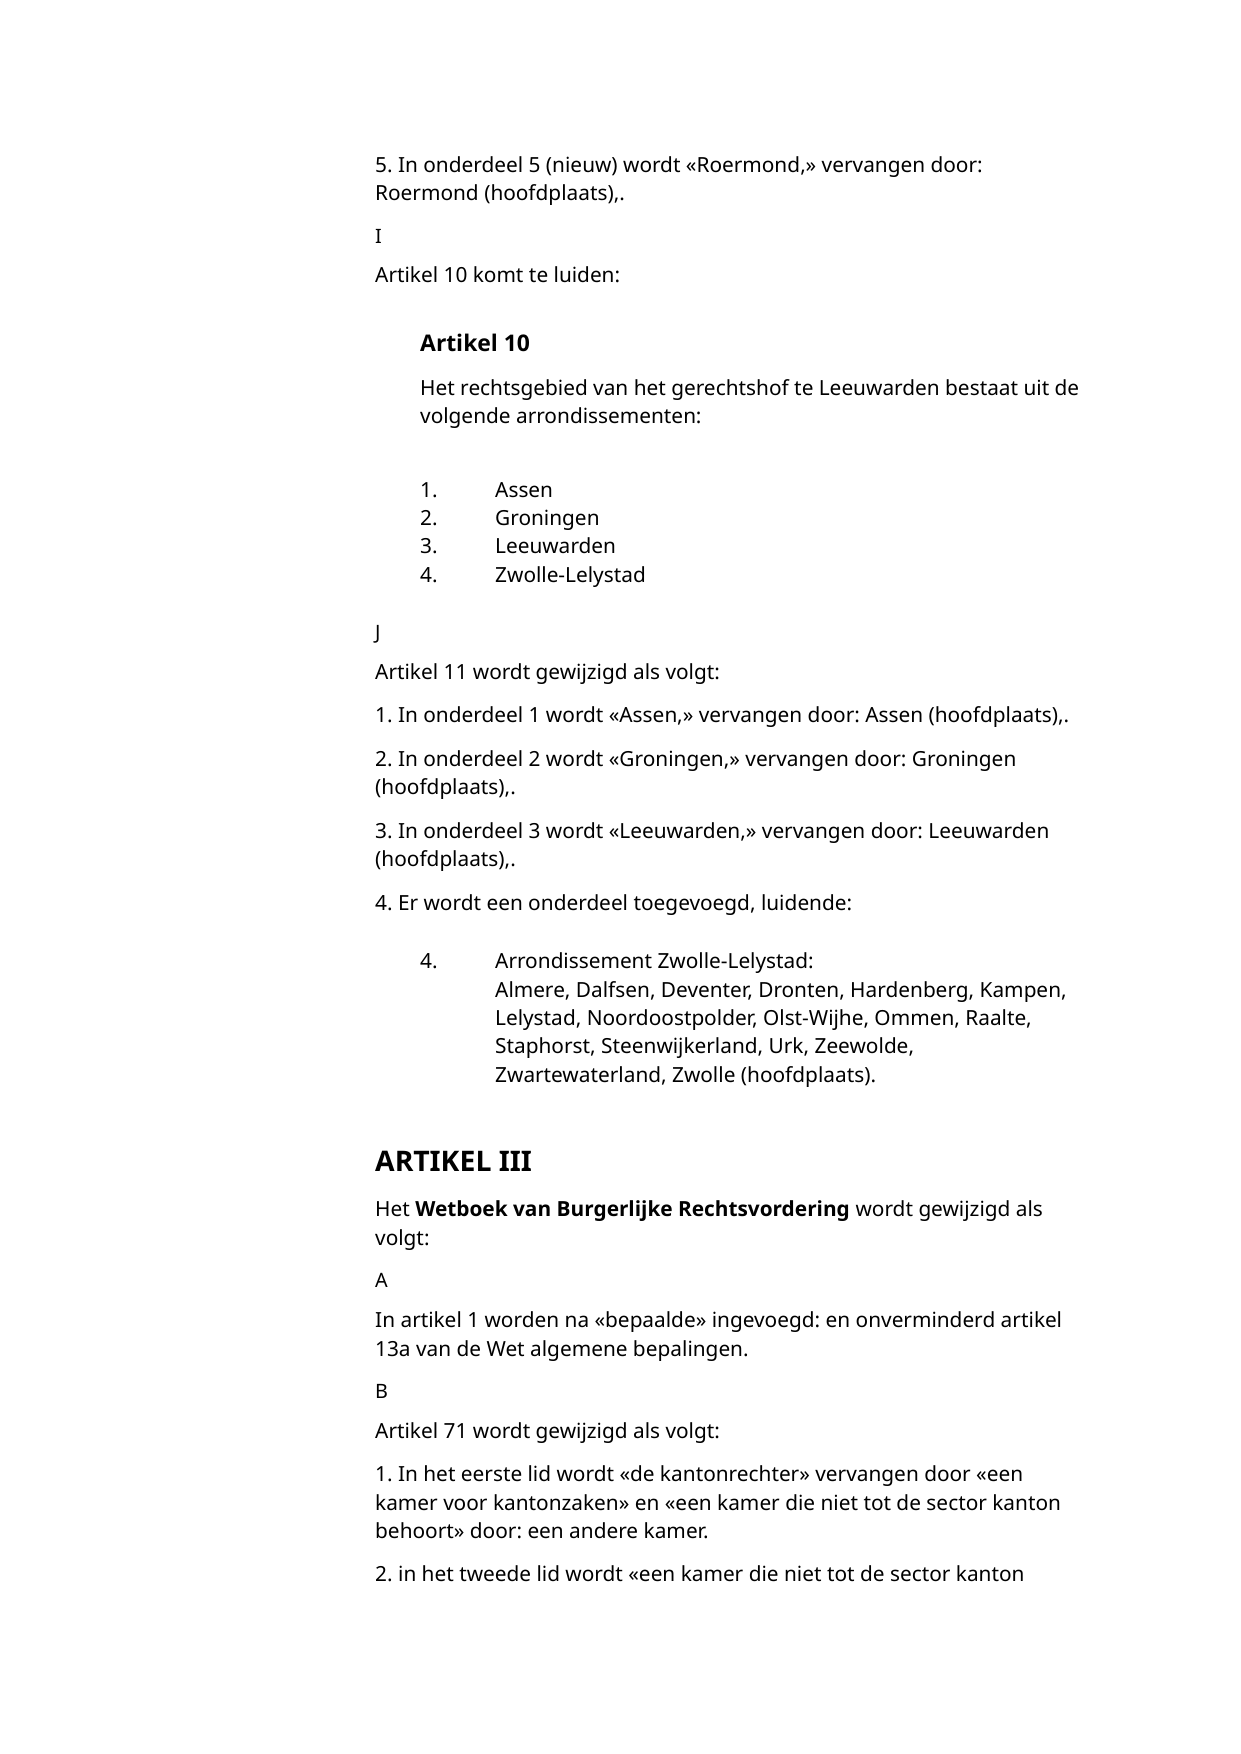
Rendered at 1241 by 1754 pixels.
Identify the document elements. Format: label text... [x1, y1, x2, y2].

text Artikel 11 wordt gewijzigd als volgt: [375, 657, 1090, 686]
text Het Wetboek van Burgerlijke Rechtsvordering wordt gewijzigd als volgt: [375, 1194, 1090, 1251]
text In artikel 1 worden na «bepaalde» ingevoegd: en onverminderd artikel 13a van de Wet algemene bepalingen. [375, 1305, 1090, 1362]
text I [375, 222, 1090, 249]
text 2. in het tweede lid wordt «een kamer die niet tot de sector kanton [375, 1559, 1090, 1588]
list Leeuwarden [420, 532, 1090, 560]
list Zwolle-Lelystad [420, 560, 1090, 588]
text Artikel 71 wordt gewijzigd als volgt: [375, 1416, 1090, 1444]
text 5. In onderdeel 5 (nieuw) wordt «Roermond,» vervangen door: Roermond (hoofdplaats),. [375, 150, 1090, 207]
text B [375, 1377, 1090, 1404]
text Artikel 10 komt te luiden: [375, 261, 1090, 289]
text A [375, 1266, 1090, 1293]
list Assen [420, 475, 1090, 503]
text 1. In onderdeel 1 wordt «Assen,» vervangen door: Assen (hoofdplaats),. [375, 701, 1090, 729]
list Almere, Dalfsen, Deventer, Dronten, Hardenberg, Kampen, Lelystad, Noordoostpolder, Olst-Wijhe, Ommen, Raalte, Staphorst, Steenwijkerland, Urk, Zeewolde, Zwartewaterland, Zwolle (hoofdplaats). [420, 975, 1090, 1088]
subtitle ARTIKEL III [375, 1141, 1090, 1179]
list Arrondissement Zwolle-Lelystad: [420, 946, 1090, 975]
text J [375, 618, 1090, 645]
text 4. Er wordt een onderdeel toegevoegd, luidende: [375, 888, 1090, 916]
subtitle Artikel 10 [420, 327, 1090, 358]
text 3. In onderdeel 3 wordt «Leeuwarden,» vervangen door: Leeuwarden (hoofdplaats),. [375, 816, 1090, 873]
text 2. In onderdeel 2 wordt «Groningen,» vervangen door: Groningen (hoofdplaats),. [375, 744, 1090, 801]
text 1. In het eerste lid wordt «de kantonrechter» vervangen door «een kamer voor kantonzaken» en «een kamer die niet tot de sector kanton behoort» door: een andere kamer. [375, 1459, 1090, 1544]
list Groningen [420, 503, 1090, 532]
text Het rechtsgebied van het gerechtshof te Leeuwarden bestaat uit de volgende arrondissementen: [420, 373, 1090, 430]
